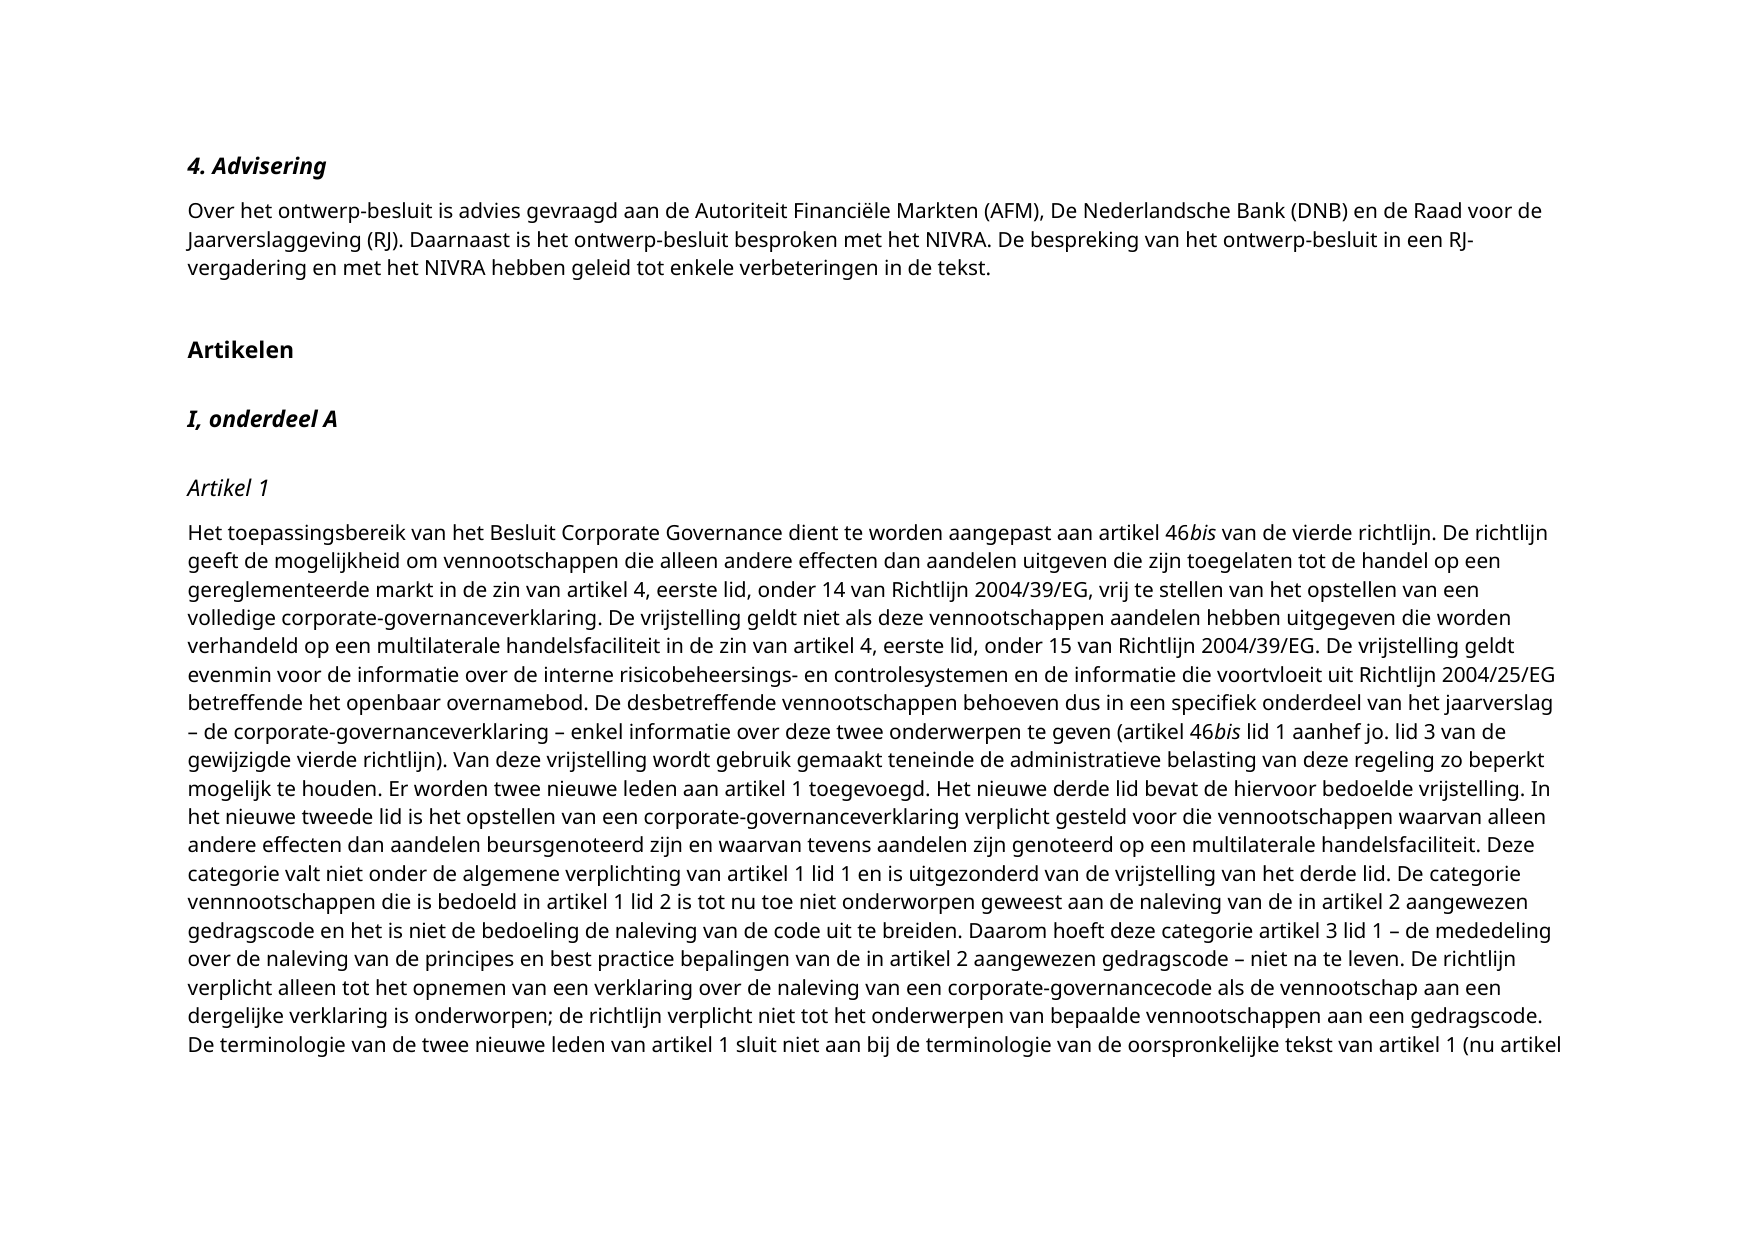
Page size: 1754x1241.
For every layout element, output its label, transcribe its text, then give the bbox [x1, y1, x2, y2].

text Over het ontwerp-besluit is advies gevraagd aan de Autoriteit Financiële Markten (AFM), De Nederlandsche Bank (DNB) en de Raad voor de Jaarverslaggeving (RJ). Daarnaast is het ontwerp-besluit besproken met het NIVRA. De bespreking van het ontwerp-besluit in een RJ-vergadering en met het NIVRA hebben geleid tot enkele verbeteringen in de tekst. [187, 196, 1566, 282]
text I, onderdeel A [187, 403, 1566, 434]
text Artikel 1 [187, 472, 1566, 503]
text De terminologie van de twee nieuwe leden van artikel 1 sluit niet aan bij de terminologie van de oorspronkelijke tekst van artikel 1 (nu artikel [187, 1030, 1566, 1058]
text Het toepassingsbereik van het Besluit Corporate Governance dient te worden aangepast aan artikel 46bis van de vierde richtlijn. De richtlijn geeft de mogelijkheid om vennootschappen die alleen andere effecten dan aandelen uitgeven die zijn toegelaten tot de handel op een gereglementeerde markt in de zin van artikel 4, eerste lid, onder 14 van Richtlijn 2004/39/EG, vrij te stellen van het opstellen van een volledige corporate-governanceverklaring. De vrijstelling geldt niet als deze vennootschappen aandelen hebben uitgegeven die worden verhandeld op een multilaterale handelsfaciliteit in de zin van artikel 4, eerste lid, onder 15 van Richtlijn 2004/39/EG. De vrijstelling geldt evenmin voor de informatie over de interne risicobeheersings- en controlesystemen en de informatie die voortvloeit uit Richtlijn 2004/25/EG betreffende het openbaar overnamebod. De desbetreffende vennootschappen behoeven dus in een specifiek onderdeel van het jaarverslag – de corporate-governanceverklaring – enkel informatie over deze twee onderwerpen te geven (artikel 46bis lid 1 aanhef jo. lid 3 van de gewijzigde vierde richtlijn). Van deze vrijstelling wordt gebruik gemaakt teneinde de administratieve belasting van deze regeling zo beperkt mogelijk te houden. Er worden twee nieuwe leden aan artikel 1 toegevoegd. Het nieuwe derde lid bevat de hiervoor bedoelde vrijstelling. In het nieuwe tweede lid is het opstellen van een corporate-governanceverklaring verplicht gesteld voor die vennootschappen waarvan alleen andere effecten dan aandelen beursgenoteerd zijn en waarvan tevens aandelen zijn genoteerd op een multilaterale handelsfaciliteit. Deze categorie valt niet onder de algemene verplichting van artikel 1 lid 1 en is uitgezonderd van de vrijstelling van het derde lid. De categorie vennnootschappen die is bedoeld in artikel 1 lid 2 is tot nu toe niet onderworpen geweest aan de naleving van de in artikel 2 aangewezen gedragscode en het is niet de bedoeling de naleving van de code uit te breiden. Daarom hoeft deze categorie artikel 3 lid 1 – de mededeling over de naleving van de principes en best practice bepalingen van de in artikel 2 aangewezen gedragscode – niet na te leven. De richtlijn verplicht alleen tot het opnemen van een verklaring over de naleving van een corporate-governancecode als de vennootschap aan een dergelijke verklaring is onderworpen; de richtlijn verplicht niet tot het onderwerpen van bepaalde vennootschappen aan een gedragscode. [187, 518, 1566, 1030]
text Artikelen [187, 334, 1566, 365]
text 4. Advisering [187, 150, 1566, 181]
